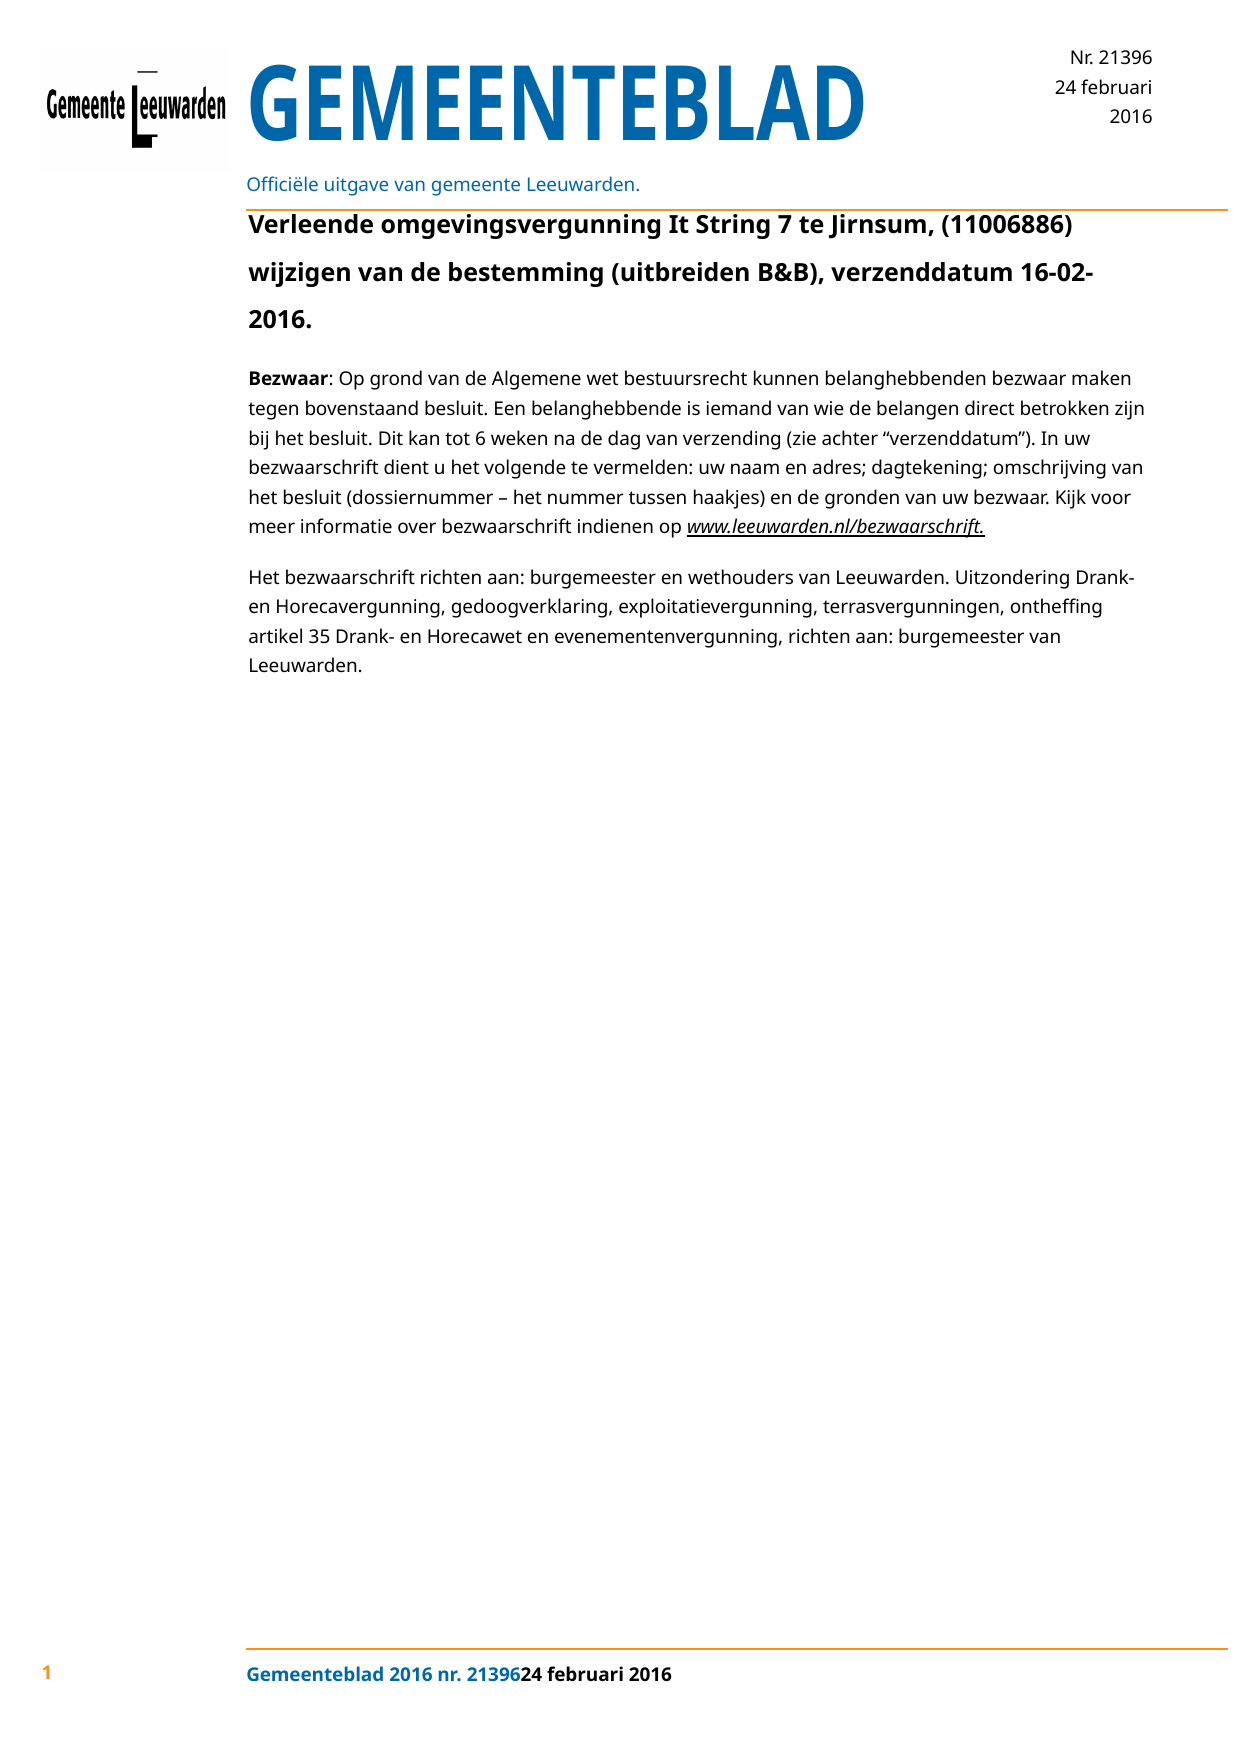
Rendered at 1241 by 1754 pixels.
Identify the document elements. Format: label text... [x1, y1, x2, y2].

picture [41, 47, 231, 172]
text Het bezwaarschrift richten aan: burgemeester en wethouders van Leeuwarden. Uitzondering Drank- en Horecavergunning, gedoogverklaring, exploitatievergunning, terrasvergunningen, ontheffing artikel 35 Drank- en Horecawet en evenementenvergunning, richten aan: burgemeester van Leeuwarden. [248, 564, 1152, 678]
text Bezwaar: Op grond van de Algemene wet bestuursrecht kunnen belanghebbenden bezwaar maken tegen bovenstaand besluit. Een belanghebbende is iemand van wie de belangen direct betrokken zijn bij het besluit. Dit kan tot 6 weken na de dag van verzending (zie achter “verzenddatum”). In uw bezwaarschrift dient u het volgende te vermelden: uw naam en adres; dagtekening; omschrijving van het besluit (dossiernummer – het nummer tussen haakjes) en de gronden van uw bezwaar. Kijk voor meer informatie over bezwaarschrift indienen op www.leeuwarden.nl/bezwaarschrift. [248, 366, 1152, 539]
text Verleende omgevingsvergunning It String 7 te Jirnsum, (11006886) wijzigen van de bestemming (uitbreiden B&B), verzenddatum 16-02-2016. [248, 211, 1152, 336]
